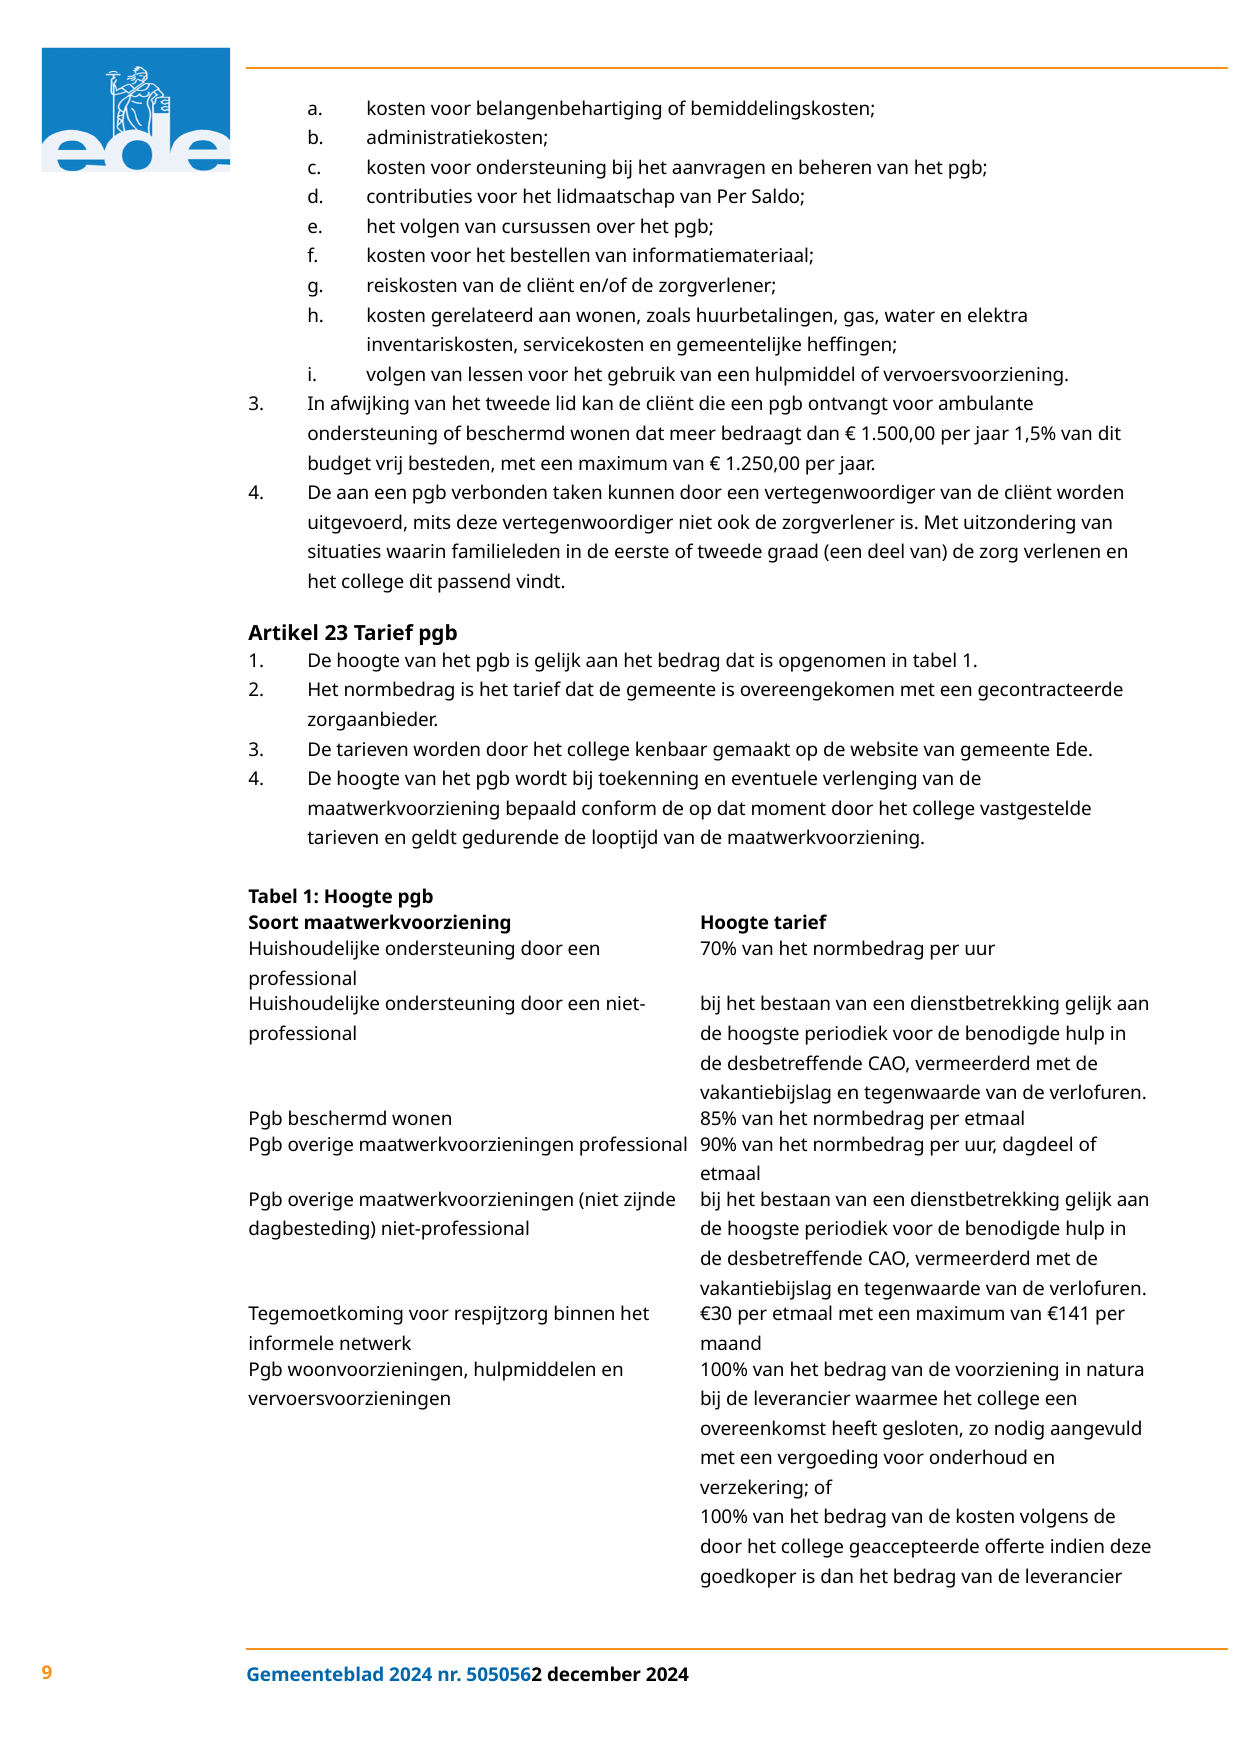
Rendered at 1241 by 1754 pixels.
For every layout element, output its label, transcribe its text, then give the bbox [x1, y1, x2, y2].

table_cell Hoogte tarief [700, 910, 1152, 935]
list contributies voor het lidmaatschap van Per Saldo; [307, 183, 1152, 209]
list De hoogte van het pgb wordt bij toekenning en eventuele verlenging van de maatwerkvoorziening bepaald conform de op dat moment door het college vastgestelde tarieven en geldt gedurende de looptijd van de maatwerkvoorziening. [248, 765, 1152, 850]
table_cell 90% van het normbedrag per uur, dagdeel of etmaal [700, 1131, 1152, 1186]
list De tarieven worden door het college kenbaar gemaakt op de website van gemeente Ede. [248, 736, 1152, 761]
table_cell Pgb overige maatwerkvoorzieningen (niet zijnde dagbesteding) niet-professional [248, 1186, 700, 1301]
table_cell Pgb beschermd wonen [248, 1105, 700, 1131]
table_cell 100% van het bedrag van de voorziening in natura bij de leverancier waarmee het college een overeenkomst heeft gesloten, zo nodig aangevuld met een vergoeding voor onderhoud en verzekering; of 100% van het bedrag van de kosten volgens de door het college geaccepteerde offerte indien deze goedkoper is dan het bedrag van de leverancier [700, 1356, 1152, 1589]
list kosten voor het bestellen van informatiemateriaal; [307, 243, 1152, 268]
table_cell Pgb overige maatwerkvoorzieningen professional [248, 1131, 700, 1186]
picture [41, 47, 231, 172]
table_cell Tegemoetkoming voor respijtzorg binnen het informele netwerk [248, 1301, 700, 1356]
table_cell Pgb woonvoorzieningen, hulpmiddelen en vervoersvoorzieningen [248, 1356, 700, 1589]
list volgen van lessen voor het gebruik van een hulpmiddel of vervoersvoorziening. [307, 361, 1152, 387]
list administratiekosten; [307, 124, 1152, 150]
table_cell €30 per etmaal met een maximum van €141 per maand [700, 1301, 1152, 1356]
list Het normbedrag is het tarief dat de gemeente is overeengekomen met een gecontracteerde zorgaanbieder. [248, 677, 1152, 732]
list kosten voor ondersteuning bij het aanvragen en beheren van het pgb; [307, 154, 1152, 180]
list reiskosten van de cliënt en/of de zorgverlener; [307, 272, 1152, 298]
text Artikel 23 Tarief pgb [248, 618, 1152, 647]
table_cell Soort maatwerkvoorziening [248, 910, 700, 935]
table_cell bij het bestaan van een dienstbetrekking gelijk aan de hoogste periodiek voor de benodigde hulp in de desbetreffende CAO, vermeerderd met de vakantiebijslag en tegenwaarde van de verlofuren. [700, 1186, 1152, 1301]
list het volgen van cursussen over het pgb; [307, 213, 1152, 239]
table_header Tabel 1: Hoogte pgb [248, 884, 1152, 909]
table_cell Huishoudelijke ondersteuning door een professional [248, 935, 700, 991]
list In afwijking van het tweede lid kan de cliënt die een pgb ontvangt voor ambulante ondersteuning of beschermd wonen dat meer bedraagt dan € 1.500,00 per jaar 1,5% van dit budget vrij besteden, met een maximum van € 1.250,00 per jaar. [248, 391, 1152, 476]
table_cell Huishoudelijke ondersteuning door een niet-professional [248, 991, 700, 1105]
table_cell 85% van het normbedrag per etmaal [700, 1105, 1152, 1131]
table_cell bij het bestaan van een dienstbetrekking gelijk aan de hoogste periodiek voor de benodigde hulp in de desbetreffende CAO, vermeerderd met de vakantiebijslag en tegenwaarde van de verlofuren. [700, 991, 1152, 1105]
list kosten gerelateerd aan wonen, zoals huurbetalingen, gas, water en elektra inventariskosten, servicekosten en gemeentelijke heffingen; [307, 302, 1152, 357]
list De hoogte van het pgb is gelijk aan het bedrag dat is opgenomen in tabel 1. [248, 647, 1152, 673]
list kosten voor belangenbehartiging of bemiddelingskosten; [307, 95, 1152, 121]
table_cell 70% van het normbedrag per uur [700, 935, 1152, 991]
list De aan een pgb verbonden taken kunnen door een vertegenwoordiger van de cliënt worden uitgevoerd, mits deze vertegenwoordiger niet ook de zorgverlener is. Met uitzondering van situaties waarin familieleden in de eerste of tweede graad (een deel van) de zorg verlenen en het college dit passend vindt. [248, 479, 1152, 594]
